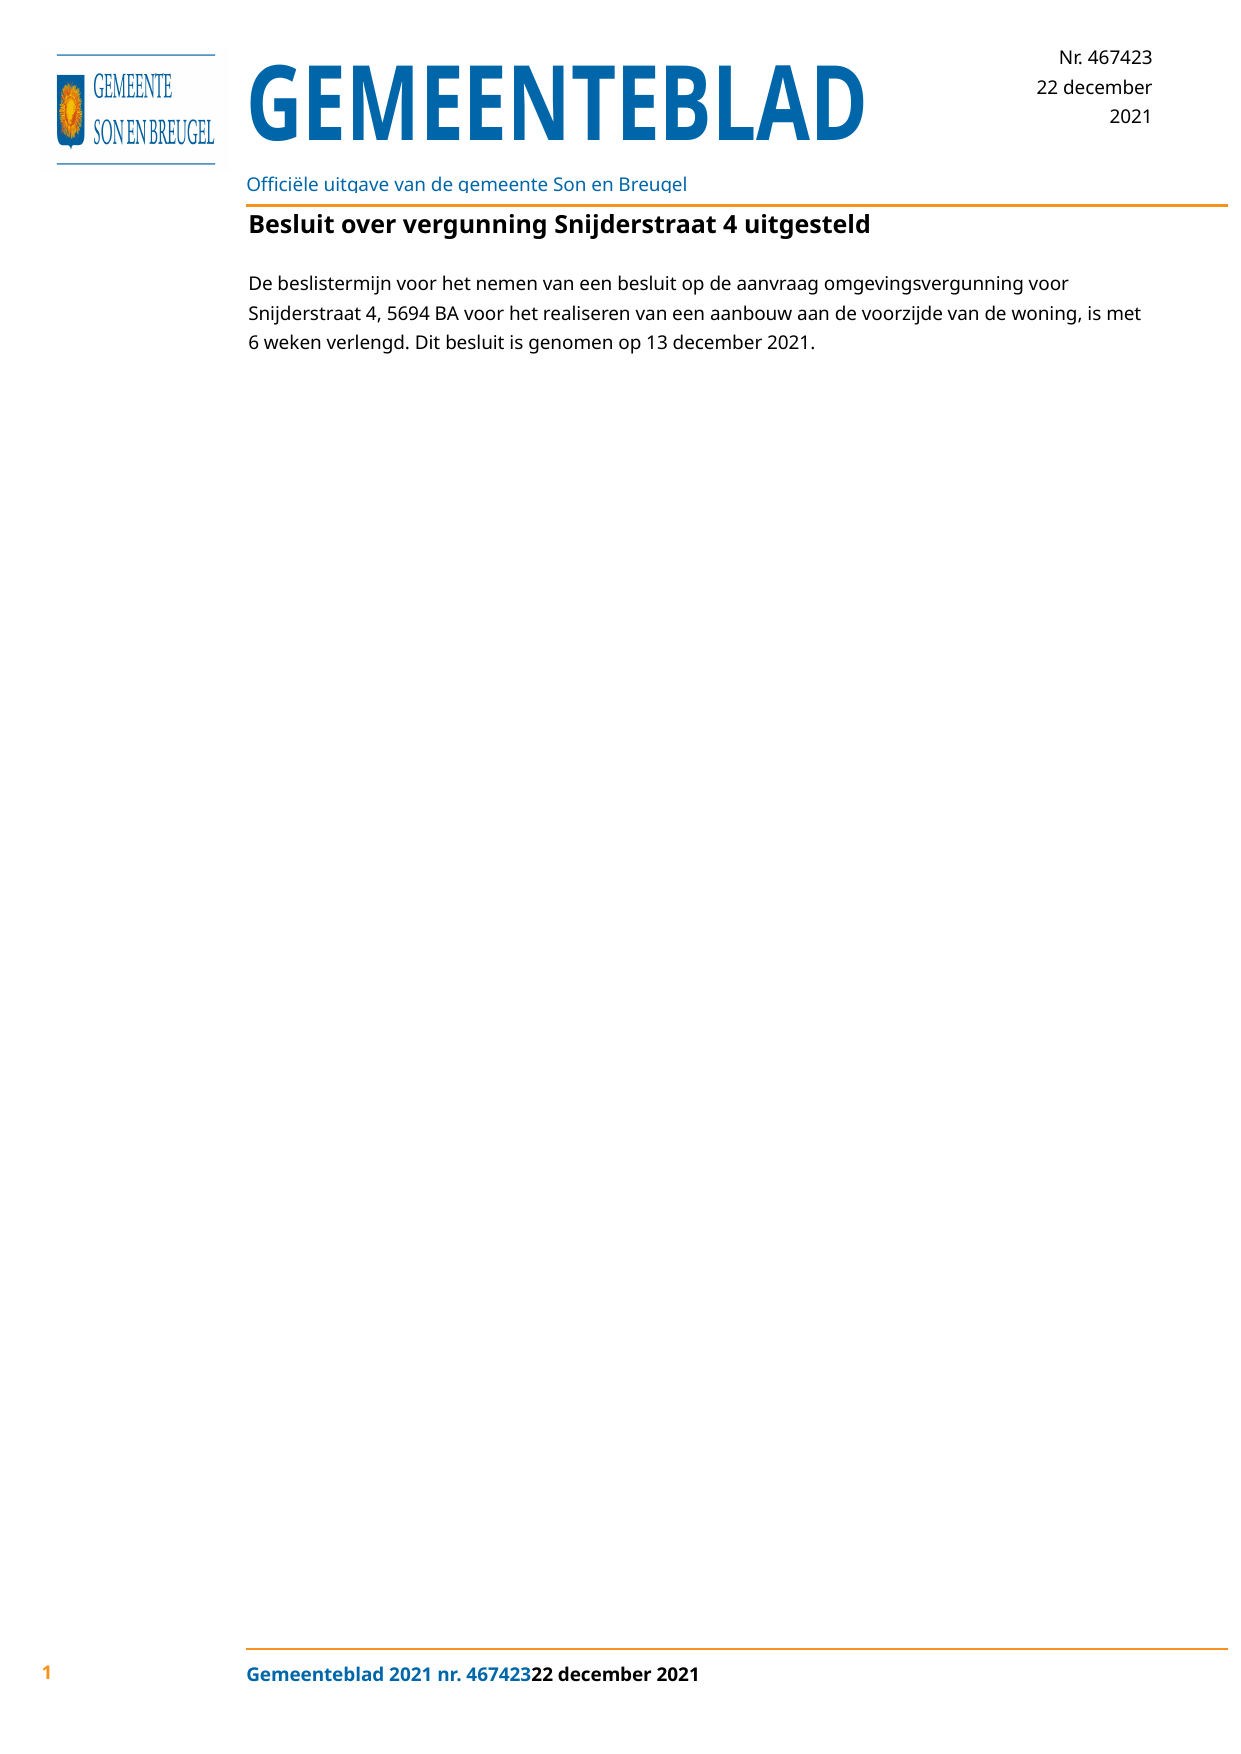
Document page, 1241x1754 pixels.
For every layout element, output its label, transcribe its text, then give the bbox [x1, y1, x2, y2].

text Besluit over vergunning Snijderstraat 4 uitgesteld [248, 207, 1152, 241]
text De beslistermijn voor het nemen van een besluit op de aanvraag omgevingsvergunning voor Snijderstraat 4, 5694 BA voor het realiseren van een aanbouw aan de voorzijde van de woning, is met 6 weken verlengd. Dit besluit is genomen op 13 december 2021. [248, 270, 1152, 355]
picture [41, 47, 231, 172]
